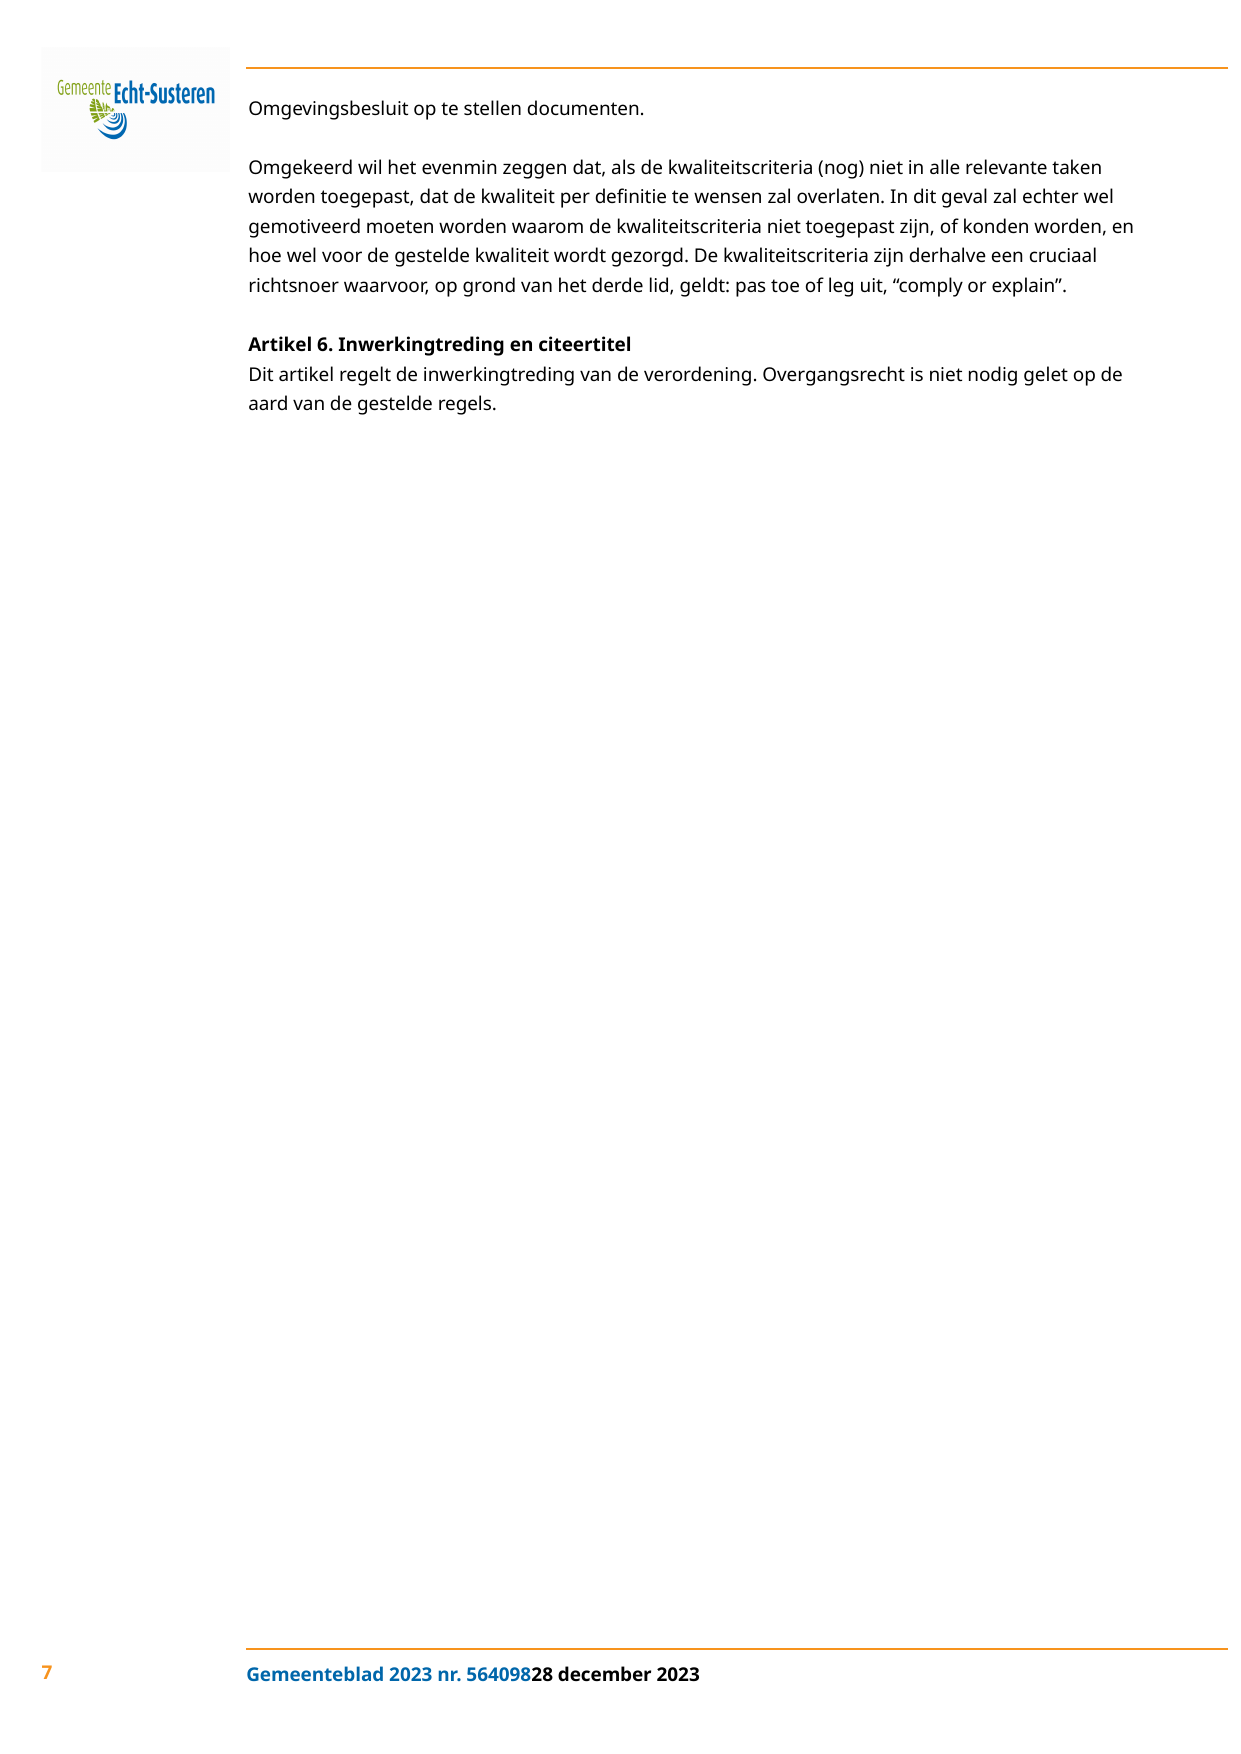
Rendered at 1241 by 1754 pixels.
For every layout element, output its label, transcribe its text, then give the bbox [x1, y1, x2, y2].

text Omgekeerd wil het evenmin zeggen dat, als de kwaliteitscriteria (nog) niet in alle relevante taken worden toegepast, dat de kwaliteit per definitie te wensen zal overlaten. In dit geval zal echter wel gemotiveerd moeten worden waarom de kwaliteitscriteria niet toegepast zijn, of konden worden, en hoe wel voor de gestelde kwaliteit wordt gezorgd. De kwaliteitscriteria zijn derhalve een cruciaal richtsnoer waarvoor, op grond van het derde lid, geldt: pas toe of leg uit, “comply or explain”. [248, 154, 1152, 298]
picture [41, 47, 231, 172]
text Omgevingsbesluit op te stellen documenten. [248, 95, 1152, 121]
text Dit artikel regelt de inwerkingtreding van de verordening. Overgangsrecht is niet nodig gelet op de aard van de gestelde regels. [248, 361, 1152, 416]
text Artikel 6. Inwerkingtreding en citeertitel [248, 331, 1152, 357]
